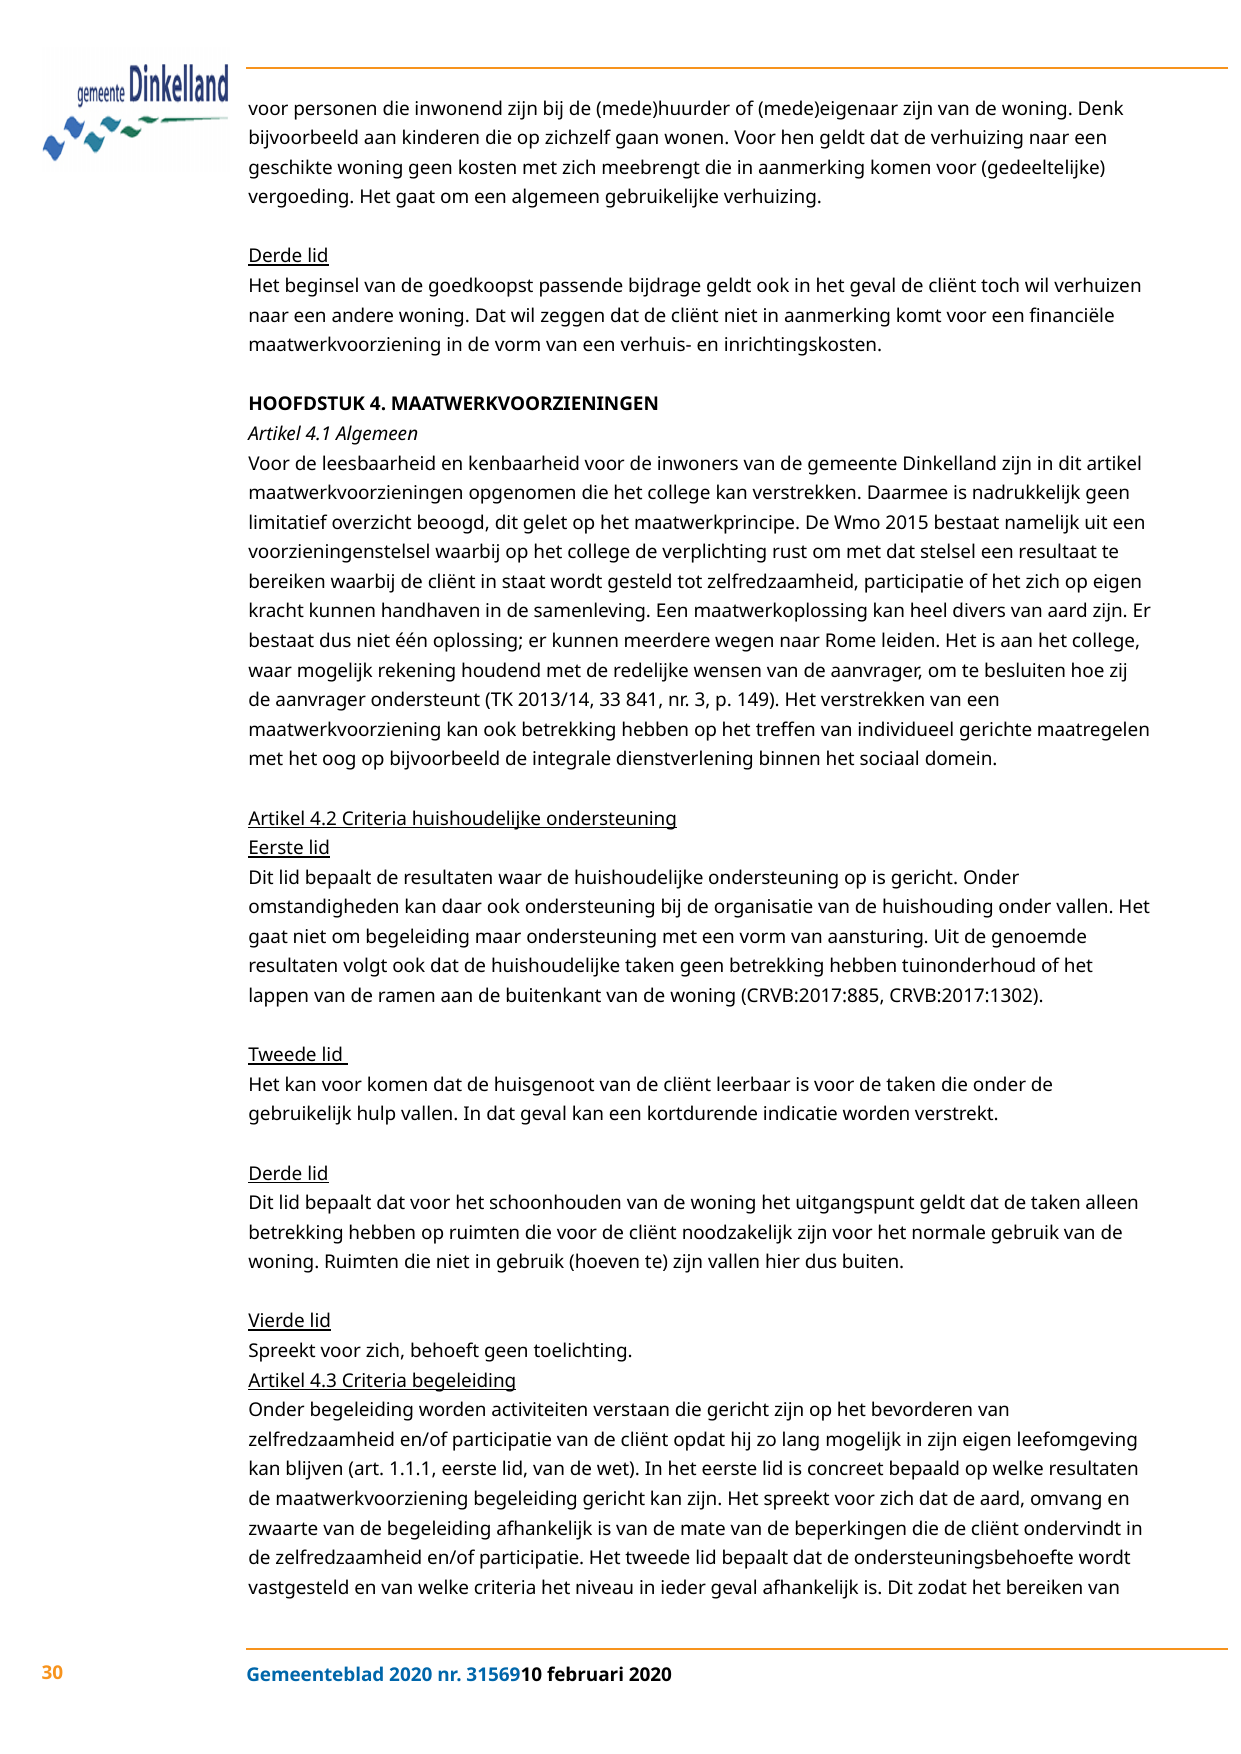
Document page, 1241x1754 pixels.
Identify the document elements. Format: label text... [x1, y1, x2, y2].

text Onder begeleiding worden activiteiten verstaan die gericht zijn op het bevorderen van zelfredzaamheid en/of participatie van de cliënt opdat hij zo lang mogelijk in zijn eigen leefomgeving kan blijven (art. 1.1.1, eerste lid, van de wet). In het eerste lid is concreet bepaald op welke resultaten de maatwerkvoorziening begeleiding gericht kan zijn. Het spreekt voor zich dat de aard, omvang en zwaarte van de begeleiding afhankelijk is van de mate van de beperkingen die de cliënt ondervindt in de zelfredzaamheid en/of participatie. Het tweede lid bepaalt dat de ondersteuningsbehoefte wordt vastgesteld en van welke criteria het niveau in ieder geval afhankelijk is. Dit zodat het bereiken van [248, 1396, 1152, 1600]
text Vierde lid [248, 1308, 1152, 1333]
text Artikel 4.1 Algemeen [248, 420, 1152, 446]
picture [41, 47, 231, 172]
text Het beginsel van de goedkoopst passende bijdrage geldt ook in het geval de cliënt toch wil verhuizen naar een andere woning. Dat wil zeggen dat de cliënt niet in aanmerking komt voor een financiële maatwerkvoorziening in de vorm van een verhuis- en inrichtingskosten. [248, 272, 1152, 357]
text Derde lid [248, 243, 1152, 268]
text Tweede lid [248, 1041, 1152, 1067]
text Dit lid bepaalt dat voor het schoonhouden van de woning het uitgangspunt geldt dat de taken alleen betrekking hebben op ruimten die voor de cliënt noodzakelijk zijn voor het normale gebruik van de woning. Ruimten die niet in gebruik (hoeven te) zijn vallen hier dus buiten. [248, 1189, 1152, 1274]
text Voor de leesbaarheid en kenbaarheid voor de inwoners van de gemeente Dinkelland zijn in dit artikel maatwerkvoorzieningen opgenomen die het college kan verstrekken. Daarmee is nadrukkelijk geen limitatief overzicht beoogd, dit gelet op het maatwerkprincipe. De Wmo 2015 bestaat namelijk uit een voorzieningenstelsel waarbij op het college de verplichting rust om met dat stelsel een resultaat te bereiken waarbij de cliënt in staat wordt gesteld tot zelfredzaamheid, participatie of het zich op eigen kracht kunnen handhaven in de samenleving. Een maatwerkoplossing kan heel divers van aard zijn. Er bestaat dus niet één oplossing; er kunnen meerdere wegen naar Rome leiden. Het is aan het college, waar mogelijk rekening houdend met de redelijke wensen van de aanvrager, om te besluiten hoe zij de aanvrager ondersteunt (TK 2013/14, 33 841, nr. 3, p. 149). Het verstrekken van een maatwerkvoorziening kan ook betrekking hebben op het treffen van individueel gerichte maatregelen met het oog op bijvoorbeeld de integrale dienstverlening binnen het sociaal domein. [248, 450, 1152, 771]
text Eerste lid [248, 834, 1152, 860]
text HOOFDSTUK 4. MAATWERKVOORZIENINGEN [248, 391, 1152, 416]
text Artikel 4.3 Criteria begeleiding [248, 1367, 1152, 1393]
text Derde lid [248, 1160, 1152, 1186]
text Dit lid bepaalt de resultaten waar de huishoudelijke ondersteuning op is gericht. Onder omstandigheden kan daar ook ondersteuning bij de organisatie van de huishouding onder vallen. Het gaat niet om begeleiding maar ondersteuning met een vorm van aansturing. Uit de genoemde resultaten volgt ook dat de huishoudelijke taken geen betrekking hebben tuinonderhoud of het lappen van de ramen aan de buitenkant van de woning (CRVB:2017:885, CRVB:2017:1302). [248, 864, 1152, 1008]
text Het kan voor komen dat de huisgenoot van de cliënt leerbaar is voor de taken die onder de gebruikelijk hulp vallen. In dat geval kan een kortdurende indicatie worden verstrekt. [248, 1071, 1152, 1126]
text Artikel 4.2 Criteria huishoudelijke ondersteuning [248, 805, 1152, 831]
text voor personen die inwonend zijn bij de (mede)huurder of (mede)eigenaar zijn van de woning. Denk bijvoorbeeld aan kinderen die op zichzelf gaan wonen. Voor hen geldt dat de verhuizing naar een geschikte woning geen kosten met zich meebrengt die in aanmerking komen voor (gedeeltelijke) vergoeding. Het gaat om een algemeen gebruikelijke verhuizing. [248, 95, 1152, 209]
text Spreekt voor zich, behoeft geen toelichting. [248, 1337, 1152, 1363]
